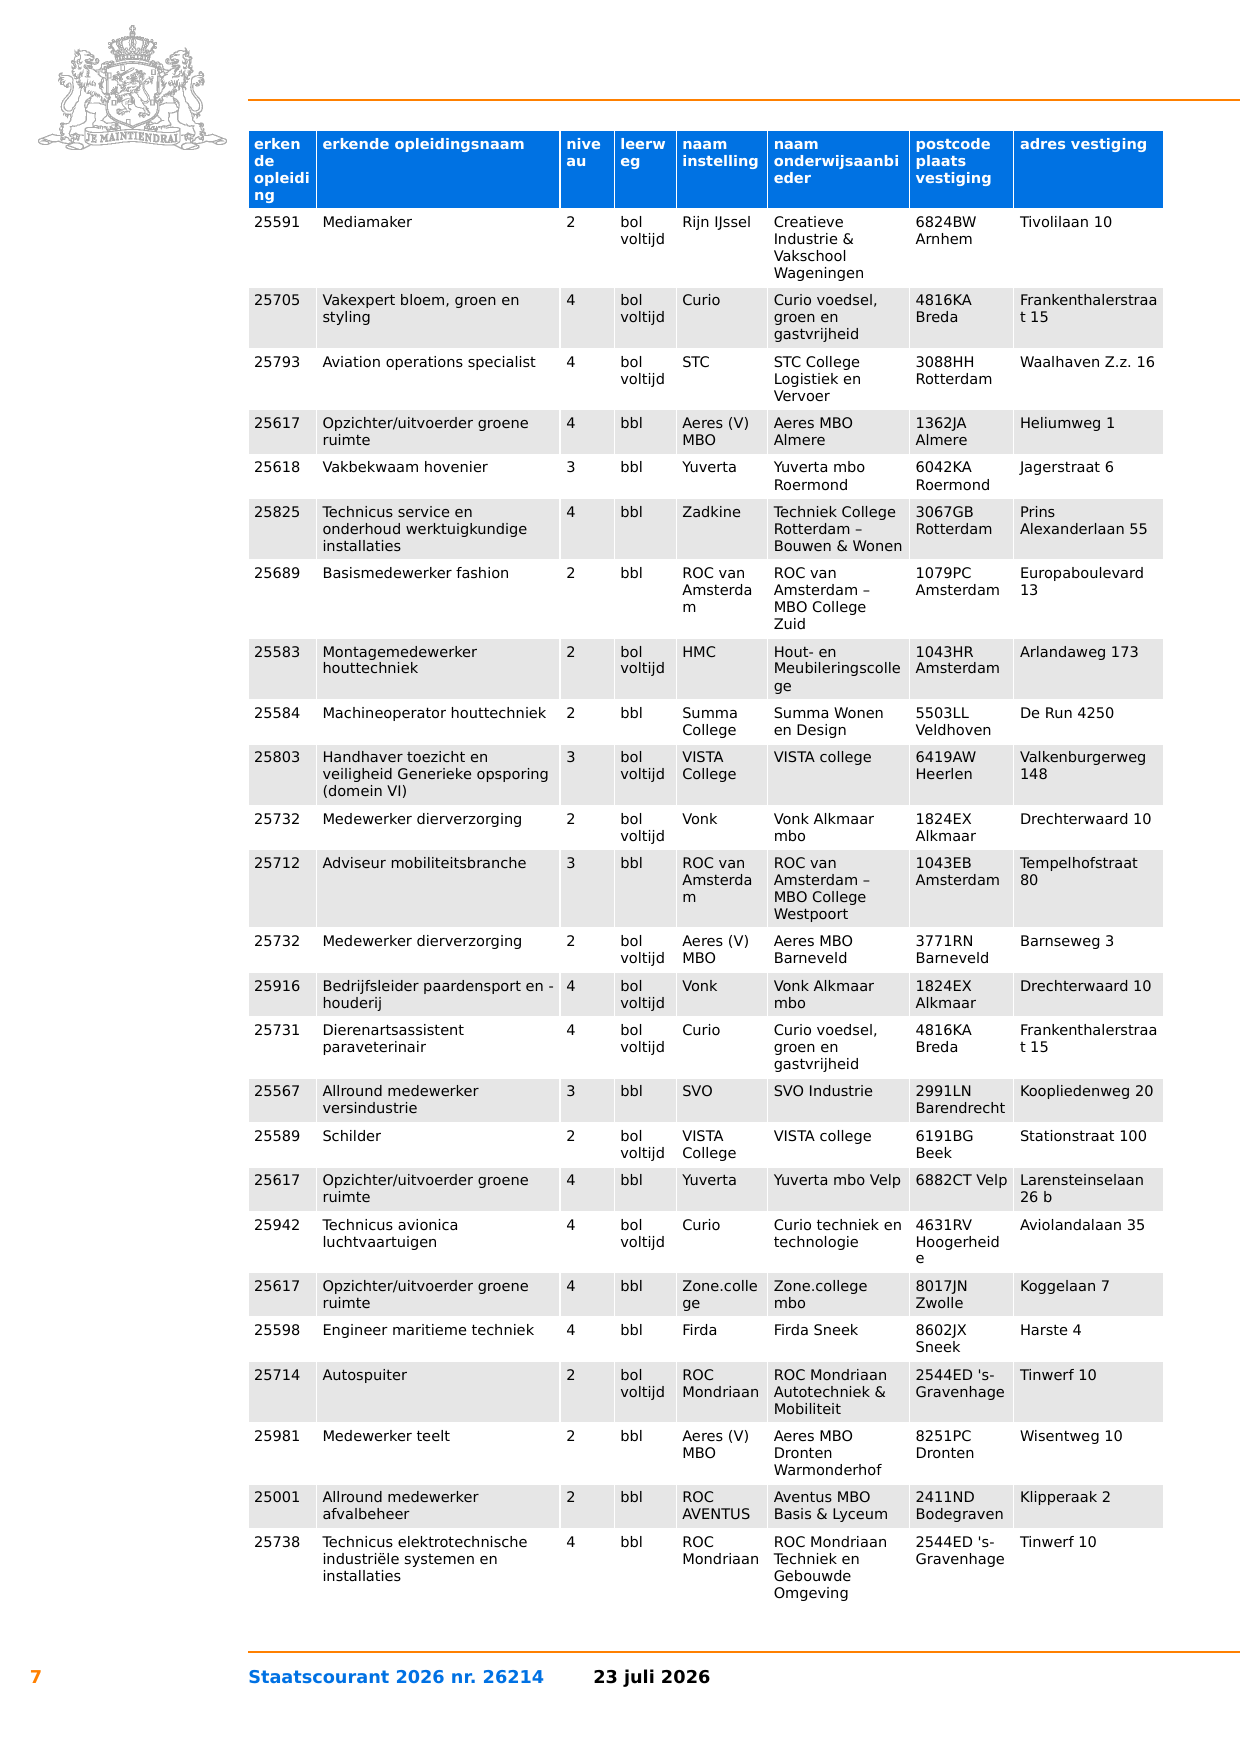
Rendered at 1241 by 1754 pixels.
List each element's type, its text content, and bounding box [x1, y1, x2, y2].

table_cell Aeres MBO Barneveld [768, 929, 909, 972]
table_cell Vakexpert bloem, groen en styling [317, 288, 559, 348]
table_cell Medewerker dierverzorging [317, 929, 559, 972]
table_header erkende opleidingsnaam [317, 131, 559, 208]
table_header erkende opleiding [249, 131, 316, 208]
table_cell ROC Mondriaan Techniek en Gebouwde Omgeving [768, 1529, 909, 1606]
table_cell bbl [615, 1273, 676, 1316]
table_cell bol voltijd [615, 1017, 676, 1078]
table_cell bbl [615, 560, 676, 638]
table_cell SVO Industrie [768, 1079, 909, 1122]
table_cell 6042KA Roermond [910, 455, 1013, 498]
table_cell bol voltijd [615, 639, 676, 699]
table_cell 25589 [249, 1123, 316, 1166]
table_cell Frankenthalerstraat 15 [1014, 288, 1163, 348]
table_cell Allround medewerker versindustrie [317, 1079, 559, 1122]
table_cell 8251PC Dronten [910, 1423, 1013, 1483]
table_header leerweg [615, 131, 676, 208]
table_cell 4 [561, 1318, 614, 1361]
table_cell Aeres MBO Dronten Warmonderhof [768, 1423, 909, 1483]
table_cell 2 [561, 209, 614, 287]
table_cell Montagemedewerker houttechniek [317, 639, 559, 699]
table_cell ROC Mondriaan Autotechniek & Mobiliteit [768, 1362, 909, 1422]
table_cell ROC Mondriaan [677, 1362, 767, 1422]
table_cell 3 [561, 745, 614, 805]
table_cell bol voltijd [615, 349, 676, 409]
table_cell 25617 [249, 410, 316, 454]
table_cell 6882CT Velp [910, 1168, 1013, 1211]
table_cell Zadkine [677, 499, 767, 559]
table_cell Autospuiter [317, 1362, 559, 1422]
table_cell 2544ED 's-Gravenhage [910, 1529, 1013, 1606]
table_cell 25001 [249, 1485, 316, 1528]
table_cell 4 [561, 1529, 614, 1606]
table_cell Drechterwaard 10 [1014, 806, 1163, 849]
table_cell bbl [615, 850, 676, 927]
table_cell 2 [561, 1423, 614, 1483]
table_cell 25689 [249, 560, 316, 638]
table_cell 1043HR Amsterdam [910, 639, 1013, 699]
table_cell 4 [561, 288, 614, 348]
table_cell 4 [561, 410, 614, 454]
table_cell 6824BW Arnhem [910, 209, 1013, 287]
table_cell 4816KA Breda [910, 1017, 1013, 1078]
table_cell Curio [677, 1017, 767, 1078]
table_cell Engineer maritieme techniek [317, 1318, 559, 1361]
table_cell 4 [561, 499, 614, 559]
table_cell bbl [615, 1079, 676, 1122]
table_header naam instelling [677, 131, 767, 208]
table_cell Aeres MBO Almere [768, 410, 909, 454]
table_cell VISTA college [768, 745, 909, 805]
table_cell ROC van Amsterdam [677, 850, 767, 927]
table_cell bol voltijd [615, 1362, 676, 1422]
table_cell 1824EX Alkmaar [910, 806, 1013, 849]
table_cell Frankenthalerstraat 15 [1014, 1017, 1163, 1078]
picture [38, 25, 227, 150]
table_cell 2991LN Barendrecht [910, 1079, 1013, 1122]
table_cell VISTA College [677, 1123, 767, 1166]
table_cell bol voltijd [615, 973, 676, 1016]
table_cell 25712 [249, 850, 316, 927]
table_cell 25981 [249, 1423, 316, 1483]
table_cell HMC [677, 639, 767, 699]
table_cell Schilder [317, 1123, 559, 1166]
table_header niveau [561, 131, 614, 208]
table_cell Curio techniek en technologie [768, 1212, 909, 1272]
table_cell 6191BG Beek [910, 1123, 1013, 1166]
table_cell ROC van Amsterdam – MBO College Zuid [768, 560, 909, 638]
table_cell bbl [615, 1485, 676, 1528]
table_cell 2 [561, 929, 614, 972]
table_cell Curio voedsel, groen en gastvrijheid [768, 288, 909, 348]
table_cell Yuverta mbo Velp [768, 1168, 909, 1211]
table_cell 2 [561, 560, 614, 638]
table_cell 3771RN Barneveld [910, 929, 1013, 972]
table_cell VISTA college [768, 1123, 909, 1166]
table_cell Allround medewerker afvalbeheer [317, 1485, 559, 1528]
table_cell Technicus elektrotechnische industriële systemen en installaties [317, 1529, 559, 1606]
table_cell Zone.college mbo [768, 1273, 909, 1316]
table_cell Barnseweg 3 [1014, 929, 1163, 972]
table_cell 25803 [249, 745, 316, 805]
table_cell Vakbekwaam hovenier [317, 455, 559, 498]
table_cell Europaboulevard 13 [1014, 560, 1163, 638]
table_cell Tivolilaan 10 [1014, 209, 1163, 287]
table_cell bol voltijd [615, 745, 676, 805]
table_cell Heliumweg 1 [1014, 410, 1163, 454]
table_cell Larensteinselaan 26 b [1014, 1168, 1163, 1211]
table_cell Zone.college [677, 1273, 767, 1316]
table_cell Arlandaweg 173 [1014, 639, 1163, 699]
table_cell Tempelhofstraat 80 [1014, 850, 1163, 927]
table_cell De Run 4250 [1014, 700, 1163, 743]
table_cell 4 [561, 1168, 614, 1211]
table_cell ROC van Amsterdam – MBO College Westpoort [768, 850, 909, 927]
table_cell Opzichter/uitvoerder groene ruimte [317, 1273, 559, 1316]
table_cell Aeres (V) MBO [677, 929, 767, 972]
table_cell Medewerker teelt [317, 1423, 559, 1483]
table_cell 25618 [249, 455, 316, 498]
table_cell Curio [677, 288, 767, 348]
table_cell Rijn IJssel [677, 209, 767, 287]
table_cell Basismedewerker fashion [317, 560, 559, 638]
table_cell Stationstraat 100 [1014, 1123, 1163, 1166]
table_cell 25583 [249, 639, 316, 699]
table_cell 2 [561, 806, 614, 849]
table_cell 4631RV Hoogerheide [910, 1212, 1013, 1272]
table_cell Hout- en Meubileringscollege [768, 639, 909, 699]
table_cell bol voltijd [615, 1212, 676, 1272]
table_cell Prins Alexanderlaan 55 [1014, 499, 1163, 559]
table_cell ROC Mondriaan [677, 1529, 767, 1606]
table_cell SVO [677, 1079, 767, 1122]
table_cell bol voltijd [615, 209, 676, 287]
table_cell 4 [561, 973, 614, 1016]
table_cell Curio voedsel, groen en gastvrijheid [768, 1017, 909, 1078]
table_cell Aviation operations specialist [317, 349, 559, 409]
table_cell Vonk [677, 806, 767, 849]
table_cell 25738 [249, 1529, 316, 1606]
table_cell ROC AVENTUS [677, 1485, 767, 1528]
table_cell Handhaver toezicht en veiligheid Generieke opsporing (domein VI) [317, 745, 559, 805]
table_cell Jagerstraat 6 [1014, 455, 1163, 498]
table_cell Adviseur mobiliteitsbranche [317, 850, 559, 927]
table_cell 2544ED 's-Gravenhage [910, 1362, 1013, 1422]
table_cell 3 [561, 455, 614, 498]
table_cell Opzichter/uitvoerder groene ruimte [317, 1168, 559, 1211]
table_cell 25617 [249, 1168, 316, 1211]
table_cell Creatieve Industrie & Vakschool Wageningen [768, 209, 909, 287]
table_cell 25567 [249, 1079, 316, 1122]
table_cell bol voltijd [615, 929, 676, 972]
table_cell 25617 [249, 1273, 316, 1316]
table_cell Vonk Alkmaar mbo [768, 806, 909, 849]
table_cell bol voltijd [615, 288, 676, 348]
table_cell bbl [615, 1318, 676, 1361]
table_cell 4 [561, 1273, 614, 1316]
table_header adres vestiging [1014, 131, 1163, 208]
table_cell Vonk [677, 973, 767, 1016]
table_cell bbl [615, 1168, 676, 1211]
table_cell Mediamaker [317, 209, 559, 287]
table_cell STC College Logistiek en Vervoer [768, 349, 909, 409]
table_cell 2 [561, 1123, 614, 1166]
table_cell 4816KA Breda [910, 288, 1013, 348]
table_cell bol voltijd [615, 1123, 676, 1166]
table_cell Technicus avionica luchtvaartuigen [317, 1212, 559, 1272]
table_cell ROC van Amsterdam [677, 560, 767, 638]
table_cell 4 [561, 349, 614, 409]
table_cell Vonk Alkmaar mbo [768, 973, 909, 1016]
table_cell 25598 [249, 1318, 316, 1361]
table_cell Firda Sneek [768, 1318, 909, 1361]
table_cell Yuverta [677, 455, 767, 498]
table_cell Aeres (V) MBO [677, 1423, 767, 1483]
table_cell Yuverta [677, 1168, 767, 1211]
table_cell bbl [615, 499, 676, 559]
table_cell 1824EX Alkmaar [910, 973, 1013, 1016]
table_cell Koggelaan 7 [1014, 1273, 1163, 1316]
table_cell 2 [561, 1362, 614, 1422]
table_cell Aeres (V) MBO [677, 410, 767, 454]
table_cell 1362JA Almere [910, 410, 1013, 454]
table_cell Aviolandalaan 35 [1014, 1212, 1163, 1272]
table_cell Wisentweg 10 [1014, 1423, 1163, 1483]
table_cell 3 [561, 1079, 614, 1122]
table_cell Techniek College Rotterdam – Bouwen & Wonen [768, 499, 909, 559]
table_header postcode plaats vestiging [910, 131, 1013, 208]
table_cell 25584 [249, 700, 316, 743]
table_cell 25942 [249, 1212, 316, 1272]
table_cell 25825 [249, 499, 316, 559]
table_cell 6419AW Heerlen [910, 745, 1013, 805]
table_cell 25793 [249, 349, 316, 409]
table_cell Harste 4 [1014, 1318, 1163, 1361]
table_cell bol voltijd [615, 806, 676, 849]
table_cell 2 [561, 1485, 614, 1528]
table_cell 25705 [249, 288, 316, 348]
table_cell 25714 [249, 1362, 316, 1422]
table_cell 8017JN Zwolle [910, 1273, 1013, 1316]
table_cell Medewerker dierverzorging [317, 806, 559, 849]
table_cell 25731 [249, 1017, 316, 1078]
table_cell bbl [615, 1423, 676, 1483]
table_cell 1079PC Amsterdam [910, 560, 1013, 638]
table_cell Curio [677, 1212, 767, 1272]
table_cell Summa College [677, 700, 767, 743]
table_cell Klipperaak 2 [1014, 1485, 1163, 1528]
table_cell Tinwerf 10 [1014, 1529, 1163, 1606]
table_cell VISTA College [677, 745, 767, 805]
table_cell Waalhaven Z.z. 16 [1014, 349, 1163, 409]
table_cell Summa Wonen en Design [768, 700, 909, 743]
table_cell 25916 [249, 973, 316, 1016]
table_cell Technicus service en onderhoud werktuigkundige installaties [317, 499, 559, 559]
table_cell 25732 [249, 929, 316, 972]
table_cell bbl [615, 700, 676, 743]
table_cell 3 [561, 850, 614, 927]
table_cell 3067GB Rotterdam [910, 499, 1013, 559]
table_cell STC [677, 349, 767, 409]
table_cell Drechterwaard 10 [1014, 973, 1163, 1016]
table_cell 5503LL Veldhoven [910, 700, 1013, 743]
table_cell 2411ND Bodegraven [910, 1485, 1013, 1528]
table_cell 1043EB Amsterdam [910, 850, 1013, 927]
table_cell bbl [615, 410, 676, 454]
table_cell Machineoperator houttechniek [317, 700, 559, 743]
table_cell Aventus MBO Basis & Lyceum [768, 1485, 909, 1528]
table_cell 4 [561, 1017, 614, 1078]
table_cell Firda [677, 1318, 767, 1361]
table_cell 8602JX Sneek [910, 1318, 1013, 1361]
table_header naam onderwijsaanbieder [768, 131, 909, 208]
table_cell Yuverta mbo Roermond [768, 455, 909, 498]
table_cell bbl [615, 1529, 676, 1606]
table_cell Opzichter/uitvoerder groene ruimte [317, 410, 559, 454]
table_cell 25591 [249, 209, 316, 287]
table_cell Valkenburgerweg 148 [1014, 745, 1163, 805]
table_cell 4 [561, 1212, 614, 1272]
table_cell bbl [615, 455, 676, 498]
table_cell 2 [561, 639, 614, 699]
table_cell 25732 [249, 806, 316, 849]
table_cell Tinwerf 10 [1014, 1362, 1163, 1422]
table_cell Dierenartsassistent paraveterinair [317, 1017, 559, 1078]
table_cell Bedrijfsleider paardensport en -houderij [317, 973, 559, 1016]
table_cell Koopliedenweg 20 [1014, 1079, 1163, 1122]
table_cell 3088HH Rotterdam [910, 349, 1013, 409]
table_cell 2 [561, 700, 614, 743]
